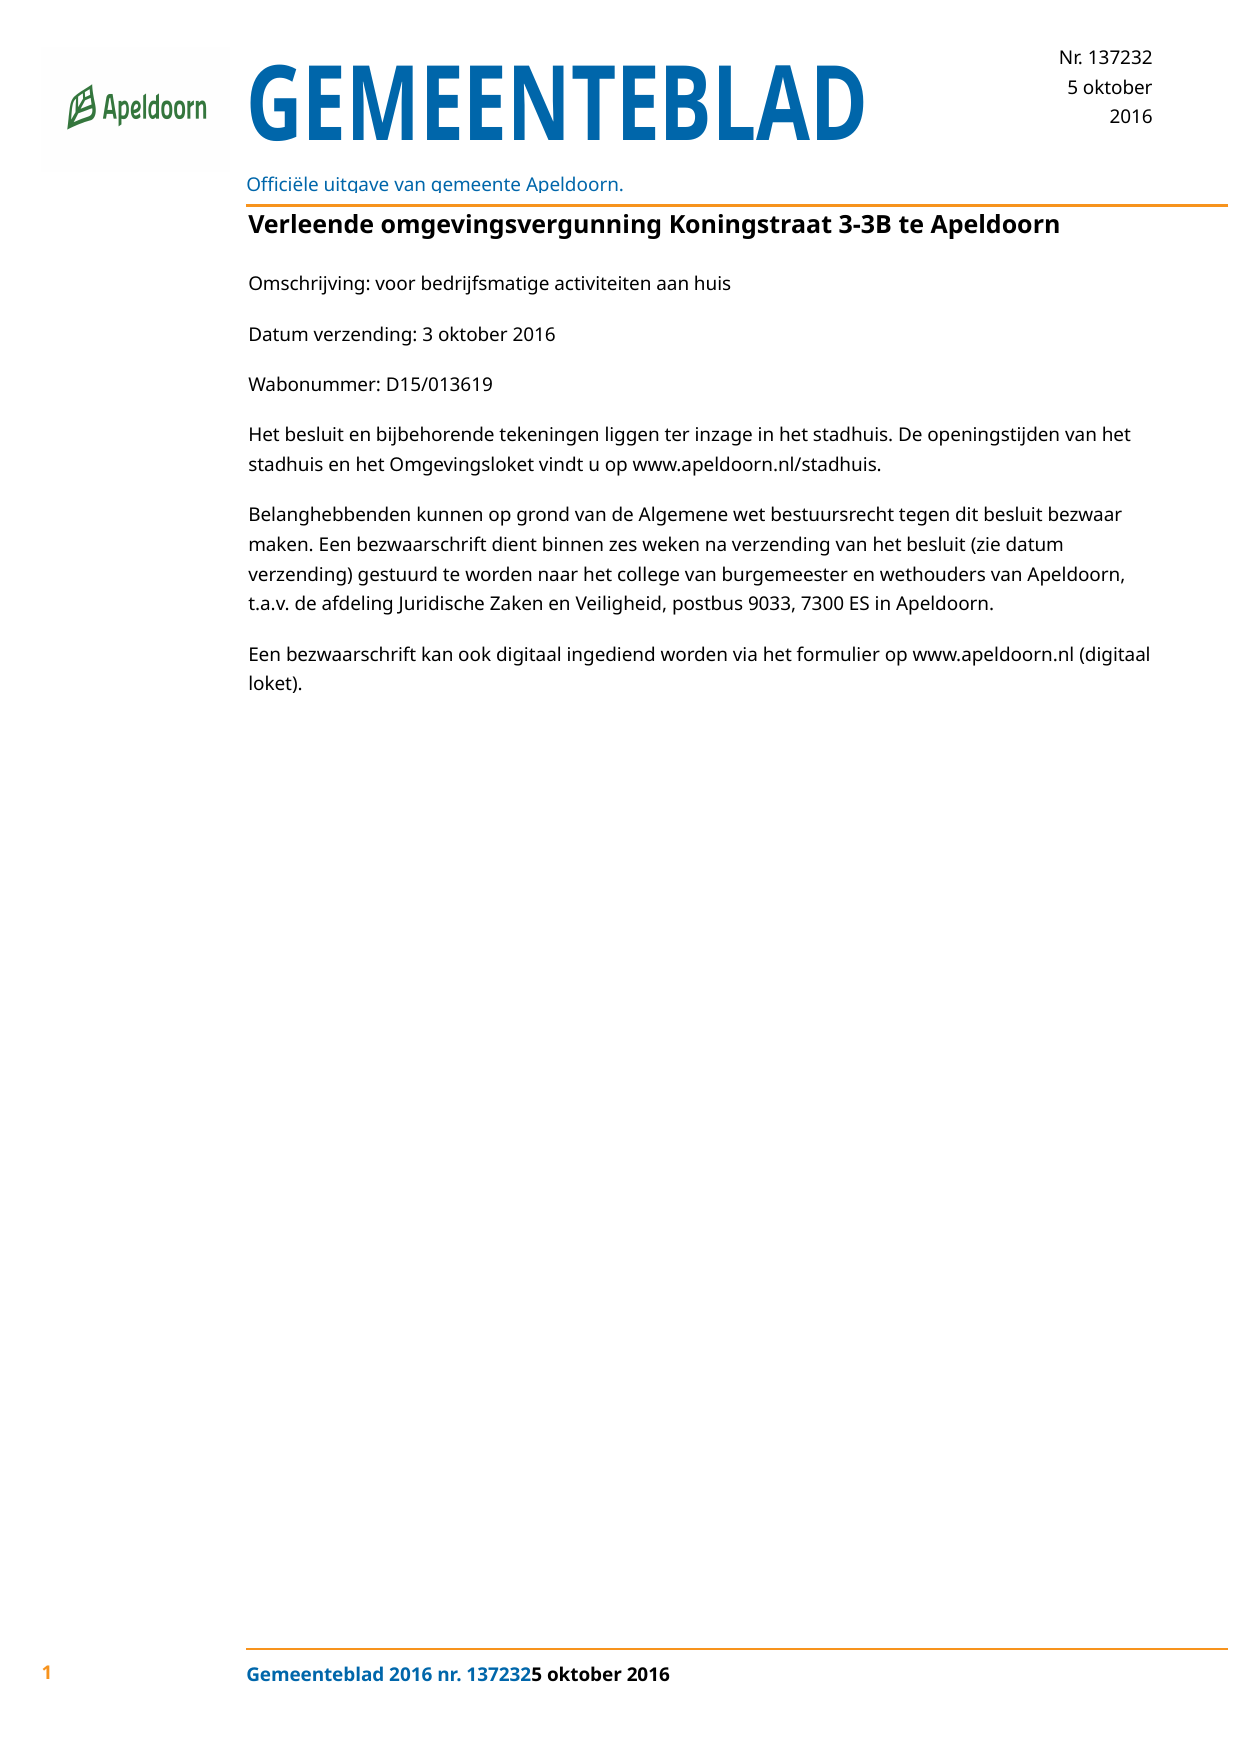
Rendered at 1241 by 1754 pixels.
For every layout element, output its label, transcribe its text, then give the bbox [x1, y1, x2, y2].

picture [41, 47, 231, 172]
text Verleende omgevingsvergunning Koningstraat 3-3B te Apeldoorn [248, 207, 1152, 241]
text Datum verzending: 3 oktober 2016 [248, 321, 1152, 346]
text Omschrijving: voor bedrijfsmatige activiteiten aan huis [248, 270, 1152, 296]
text Belanghebbenden kunnen op grond van de Algemene wet bestuursrecht tegen dit besluit bezwaar maken. Een bezwaarschrift dient binnen zes weken na verzending van het besluit (zie datum verzending) gestuurd te worden naar het college van burgemeester en wethouders van Apeldoorn, t.a.v. de afdeling Juridische Zaken en Veiligheid, postbus 9033, 7300 ES in Apeldoorn. [248, 502, 1152, 616]
text Wabonummer: D15/013619 [248, 371, 1152, 397]
text Het besluit en bijbehorende tekeningen liggen ter inzage in het stadhuis. De openingstijden van het stadhuis en het Omgevingsloket vindt u op www.apeldoorn.nl/stadhuis. [248, 422, 1152, 477]
text Een bezwaarschrift kan ook digitaal ingediend worden via het formulier op www.apeldoorn.nl (digitaal loket). [248, 641, 1152, 696]
